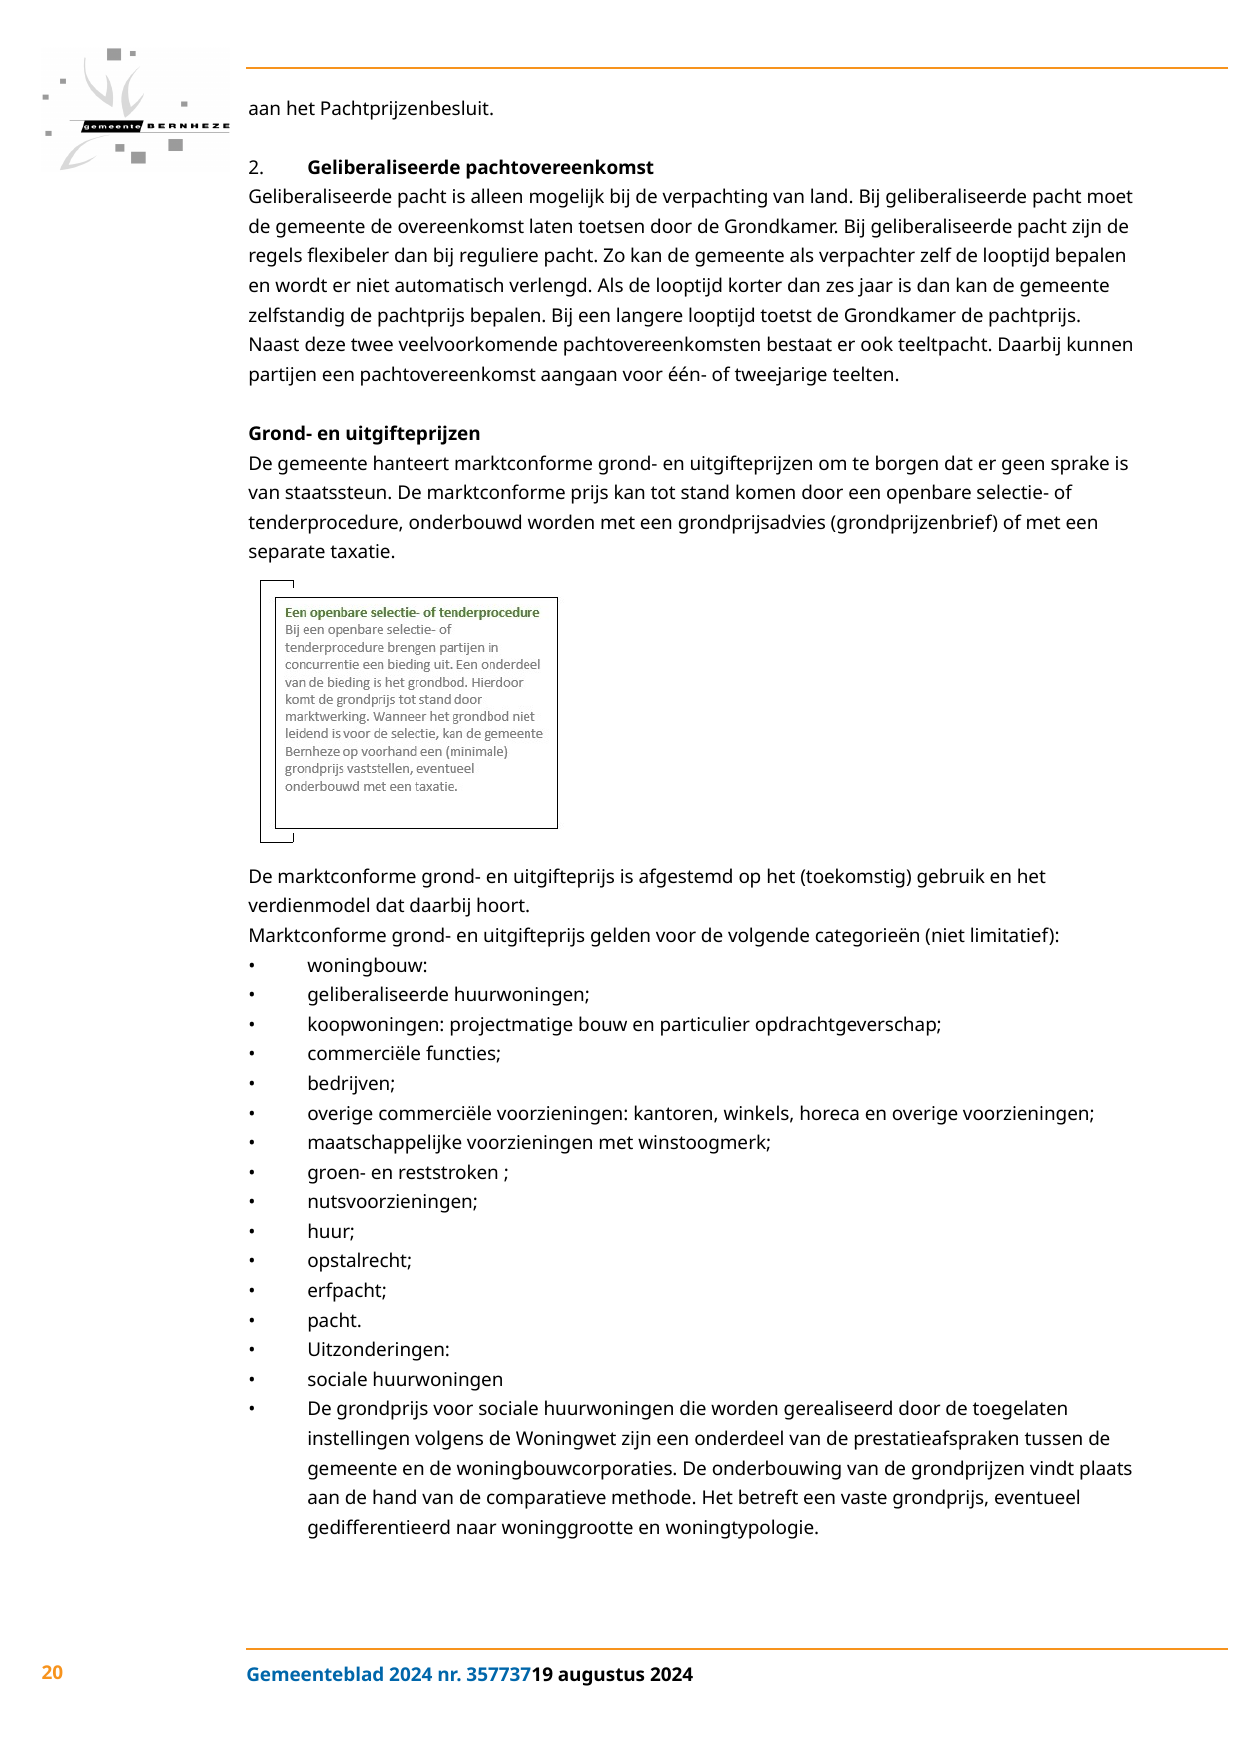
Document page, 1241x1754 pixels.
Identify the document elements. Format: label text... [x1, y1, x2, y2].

text De marktconforme grond- en uitgifteprijs is afgestemd op het (toekomstig) gebruik en het verdienmodel dat daarbij hoort. [248, 863, 1152, 918]
list groen- en reststroken ; [248, 1159, 1152, 1185]
list geliberaliseerde huurwoningen; [248, 981, 1152, 1007]
list De grondprijs voor sociale huurwoningen die worden gerealiseerd door de toegelaten instellingen volgens de Woningwet zijn een onderdeel van de prestatieafspraken tussen de gemeente en de woningbouwcorporaties. De onderbouwing van de grondprijzen vindt plaats aan de hand van de comparatieve methode. Het betreft een vaste grondprijs, eventueel gedifferentieerd naar woninggrootte en woningtypologie. [248, 1396, 1152, 1540]
text Marktconforme grond- en uitgifteprijs gelden voor de volgende categorieën (niet limitatief): [248, 922, 1152, 948]
list sociale huurwoningen [248, 1366, 1152, 1392]
list bedrijven; [248, 1070, 1152, 1096]
list Uitzonderingen: [248, 1336, 1152, 1362]
list Geliberaliseerde pachtovereenkomst [248, 154, 1152, 180]
picture [41, 47, 231, 172]
list huur; [248, 1218, 1152, 1244]
list woningbouw: [248, 952, 1152, 978]
list nutsvoorzieningen; [248, 1188, 1152, 1214]
text De gemeente hanteert marktconforme grond- en uitgifteprijzen om te borgen dat er geen sprake is van staatssteun. De marktconforme prijs kan tot stand komen door een openbare selectie- of tenderprocedure, onderbouwd worden met een grondprijsadvies (grondprijzenbrief) of met een separate taxatie. [248, 450, 1152, 564]
text Geliberaliseerde pacht is alleen mogelijk bij de verpachting van land. Bij geliberaliseerde pacht moet de gemeente de overeenkomst laten toetsen door de Grondkamer. Bij geliberaliseerde pacht zijn de regels flexibeler dan bij reguliere pacht. Zo kan de gemeente als verpachter zelf de looptijd bepalen en wordt er niet automatisch verlengd. Als de looptijd korter dan zes jaar is dan kan de gemeente zelfstandig de pachtprijs bepalen. Bij een langere looptijd toetst de Grondkamer de pachtprijs. [248, 183, 1152, 328]
list erfpacht; [248, 1277, 1152, 1303]
list commerciële functies; [248, 1041, 1152, 1066]
text Naast deze twee veelvoorkomende pachtovereenkomsten bestaat er ook teeltpacht. Daarbij kunnen partijen een pachtovereenkomst aangaan voor één- of tweejarige teelten. [248, 331, 1152, 387]
text aan het Pachtprijzenbesluit. [248, 95, 1152, 121]
picture [268, 588, 565, 833]
list pacht. [248, 1307, 1152, 1333]
text Grond- en uitgifteprijzen [248, 420, 1152, 446]
list koopwoningen: projectmatige bouw en particulier opdrachtgeverschap; [248, 1011, 1152, 1037]
list maatschappelijke voorzieningen met winstoogmerk; [248, 1129, 1152, 1155]
list opstalrecht; [248, 1248, 1152, 1273]
list overige commerciële voorzieningen: kantoren, winkels, horeca en overige voorzieningen; [248, 1100, 1152, 1126]
